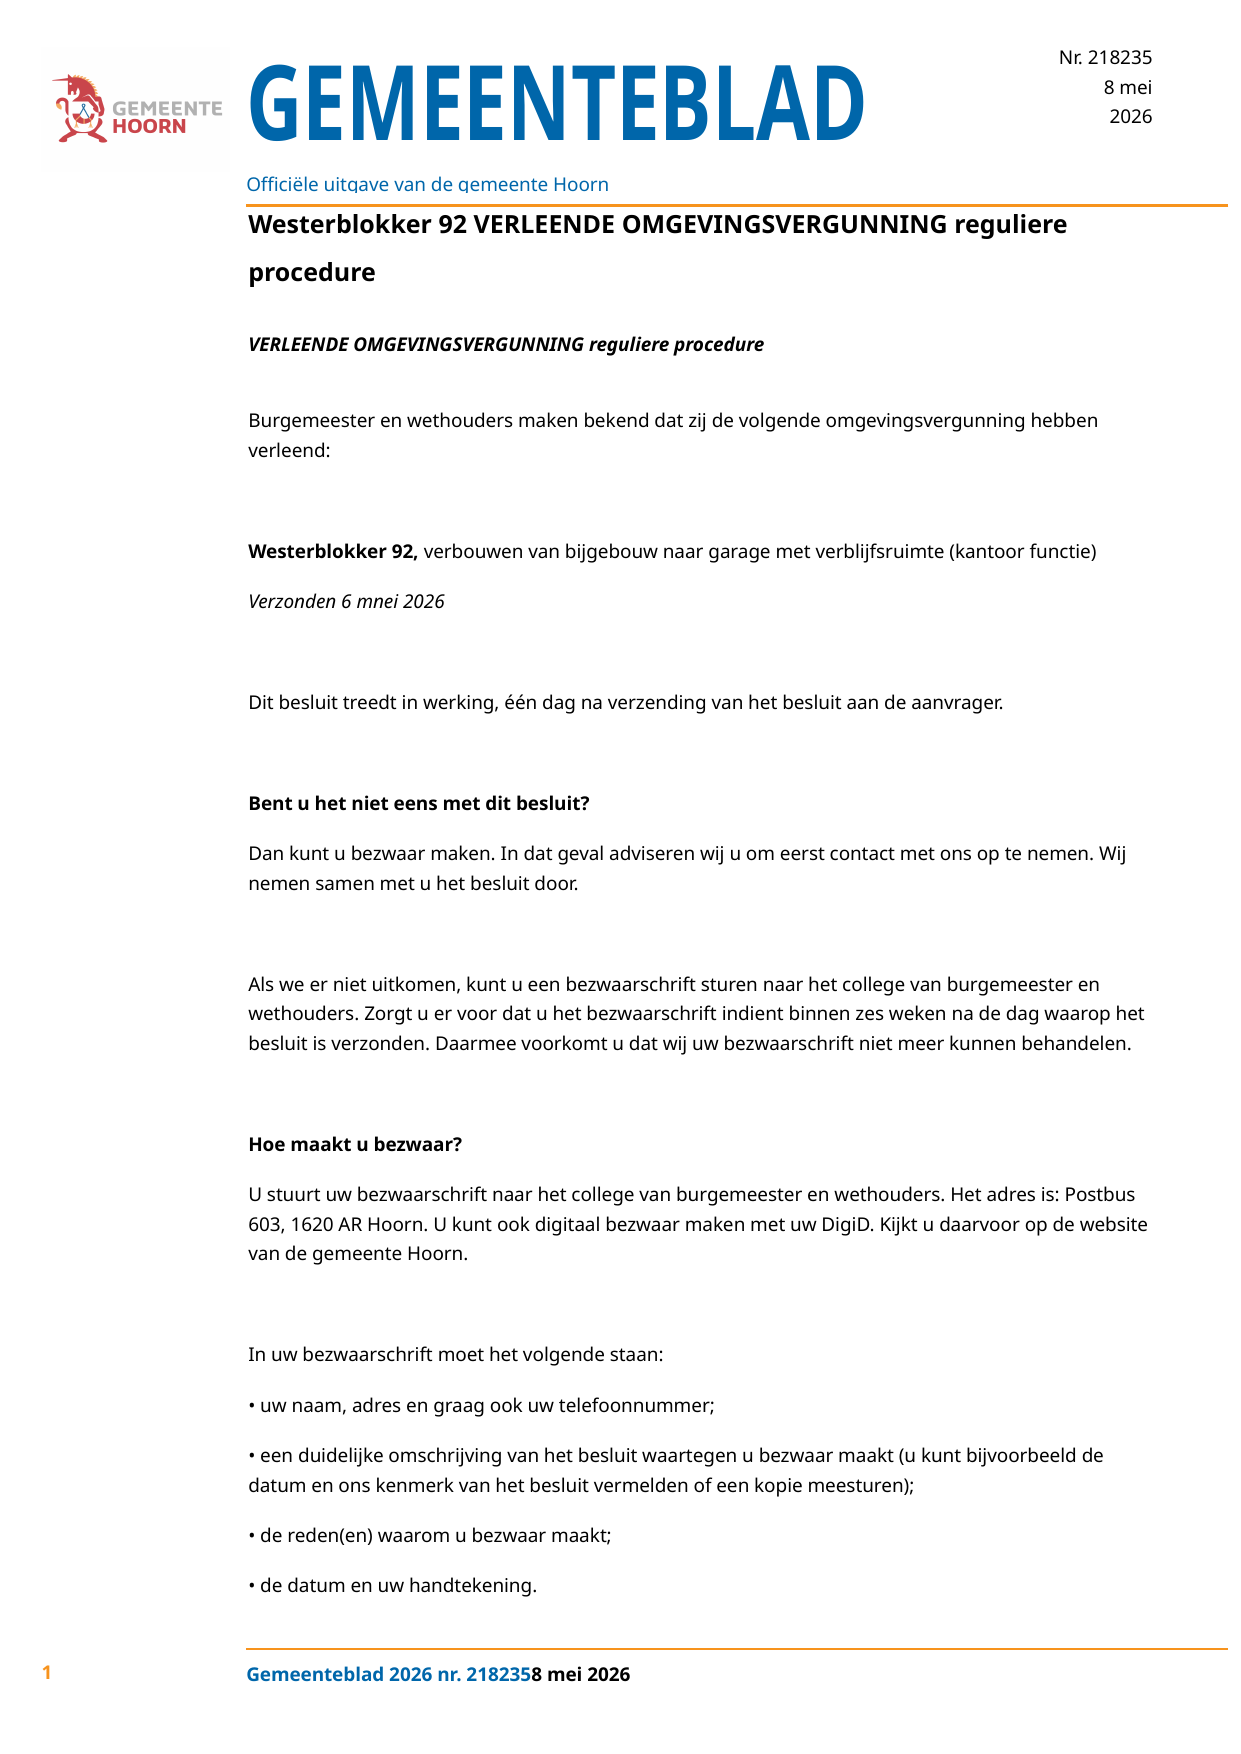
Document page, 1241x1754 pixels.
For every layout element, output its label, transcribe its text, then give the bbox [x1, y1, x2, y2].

text Als we er niet uitkomen, kunt u een bezwaarschrift sturen naar het college van burgemeester en wethouders. Zorgt u er voor dat u het bezwaarschrift indient binnen zes weken na de dag waarop het besluit is verzonden. Daarmee voorkomt u dat wij uw bezwaarschrift niet meer kunnen behandelen. [248, 971, 1152, 1056]
picture [41, 47, 231, 172]
text In uw bezwaarschrift moet het volgende staan: [248, 1341, 1152, 1367]
text Verzonden 6 mnei 2026 [248, 588, 1152, 614]
text Dit besluit treedt in werking, één dag na verzending van het besluit aan de aanvrager. [248, 689, 1152, 715]
text U stuurt uw bezwaarschrift naar het college van burgemeester en wethouders. Het adres is: Postbus 603, 1620 AR Hoorn. U kunt ook digitaal bezwaar maken met uw DigiD. Kijkt u daarvoor op de website van de gemeente Hoorn. [248, 1181, 1152, 1266]
text • de reden(en) waarom u bezwaar maakt; [248, 1522, 1152, 1548]
text • uw naam, adres en graag ook uw telefoonnummer; [248, 1392, 1152, 1417]
text Westerblokker 92 VERLEENDE OMGEVINGSVERGUNNING reguliere procedure [248, 207, 1152, 288]
text Bent u het niet eens met dit besluit? [248, 790, 1152, 816]
text Hoe maakt u bezwaar? [248, 1131, 1152, 1157]
text Westerblokker 92, verbouwen van bijgebouw naar garage met verblijfsruimte (kantoor functie) [248, 538, 1152, 564]
text Burgemeester en wethouders maken bekend dat zij de volgende omgevingsvergunning hebben verleend: [248, 408, 1152, 463]
text Dan kunt u bezwaar maken. In dat geval adviseren wij u om eerst contact met ons op te nemen. Wij nemen samen met u het besluit door. [248, 841, 1152, 896]
text VERLEENDE OMGEVINGSVERGUNNING reguliere procedure [248, 331, 1152, 357]
text • een duidelijke omschrijving van het besluit waartegen u bezwaar maakt (u kunt bijvoorbeeld de datum en ons kenmerk van het besluit vermelden of een kopie meesturen); [248, 1442, 1152, 1497]
text • de datum en uw handtekening. [248, 1573, 1152, 1598]
